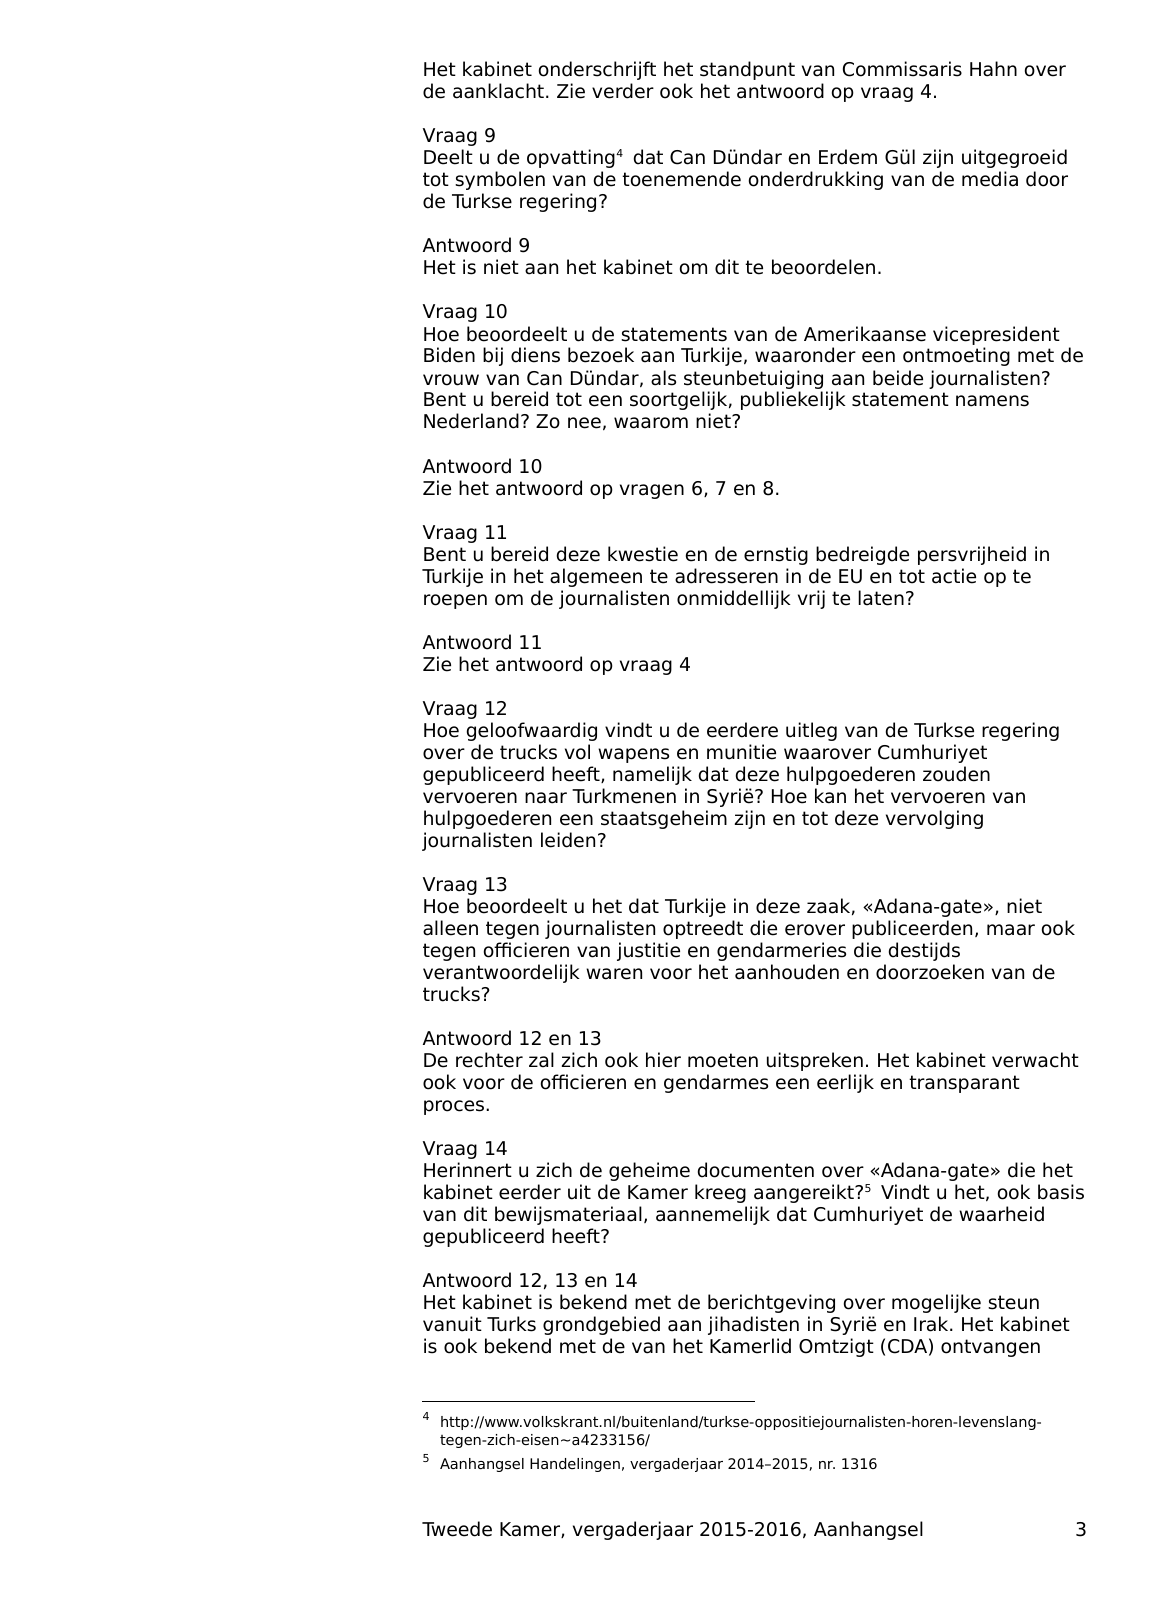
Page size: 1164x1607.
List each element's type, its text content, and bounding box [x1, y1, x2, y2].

text Vraag 11 [422, 522, 1087, 544]
text Bent u bereid deze kwestie en de ernstig bedreigde persvrijheid in Turkije in het algemeen te adresseren in de EU en tot actie op te roepen om de journalisten onmiddellijk vrij te laten? [422, 544, 1087, 609]
text Vraag 12 [422, 698, 1087, 720]
text Vraag 10 [422, 301, 1087, 323]
text Vraag 9 [422, 125, 1087, 147]
text Vraag 14 [422, 1138, 1087, 1160]
text Herinnert u zich de geheime documenten over «Adana-gate» die het kabinet eerder uit de Kamer kreeg aangereikt? Vindt u het, ook basis van dit bewijsmateriaal, aannemelijk dat Cumhuriyet de waarheid gepubliceerd heeft? [422, 1160, 1087, 1248]
text Aanhangsel Handelingen, vergaderjaar 2014–2015, nr. 1316 [422, 1452, 1087, 1474]
text Het is niet aan het kabinet om dit te beoordelen. [422, 257, 1087, 279]
text Vraag 13 [422, 874, 1087, 896]
text http://www.volkskrant.nl/buitenland/turkse-oppositiejournalisten-horen-levenslang-tegen-zich-eisen~a4233156/ [422, 1410, 1087, 1449]
text Het kabinet onderschrijft het standpunt van Commissaris Hahn over de aanklacht. Zie verder ook het antwoord op vraag 4. [422, 59, 1087, 103]
text Antwoord 12 en 13 [422, 1028, 1087, 1050]
text Hoe beoordeelt u het dat Turkije in deze zaak, «Adana-gate», niet alleen tegen journalisten optreedt die erover publiceerden, maar ook tegen officieren van justitie en gendarmeries die destijds verantwoordelijk waren voor het aanhouden en doorzoeken van de trucks? [422, 896, 1087, 1006]
text De rechter zal zich ook hier moeten uitspreken. Het kabinet verwacht ook voor de officieren en gendarmes een eerlijk en transparant proces. [422, 1050, 1087, 1116]
text Antwoord 12, 13 en 14 [422, 1270, 1087, 1292]
text Zie het antwoord op vragen 6, 7 en 8. [422, 477, 1087, 499]
text Antwoord 10 [422, 456, 1087, 477]
text Antwoord 11 [422, 632, 1087, 654]
text Het kabinet is bekend met de berichtgeving over mogelijke steun vanuit Turks grondgebied aan jihadisten in Syrië en Irak. Het kabinet is ook bekend met de van het Kamerlid Omtzigt (CDA) ontvangen [422, 1292, 1087, 1358]
text Antwoord 9 [422, 235, 1087, 257]
text Zie het antwoord op vraag 4 [422, 654, 1087, 676]
text Deelt u de opvatting dat Can Dündar en Erdem Gül zijn uitgegroeid tot symbolen van de toenemende onderdrukking van de media door de Turkse regering? [422, 147, 1087, 213]
text Hoe geloofwaardig vindt u de eerdere uitleg van de Turkse regering over de trucks vol wapens en munitie waarover Cumhuriyet gepubliceerd heeft, namelijk dat deze hulpgoederen zouden vervoeren naar Turkmenen in Syrië? Hoe kan het vervoeren van hulpgoederen een staatsgeheim zijn en tot deze vervolging journalisten leiden? [422, 720, 1087, 852]
text Hoe beoordeelt u de statements van de Amerikaanse vicepresident Biden bij diens bezoek aan Turkije, waaronder een ontmoeting met de vrouw van Can Dündar, als steunbetuiging aan beide journalisten? Bent u bereid tot een soortgelijk, publiekelijk statement namens Nederland? Zo nee, waarom niet? [422, 323, 1087, 433]
